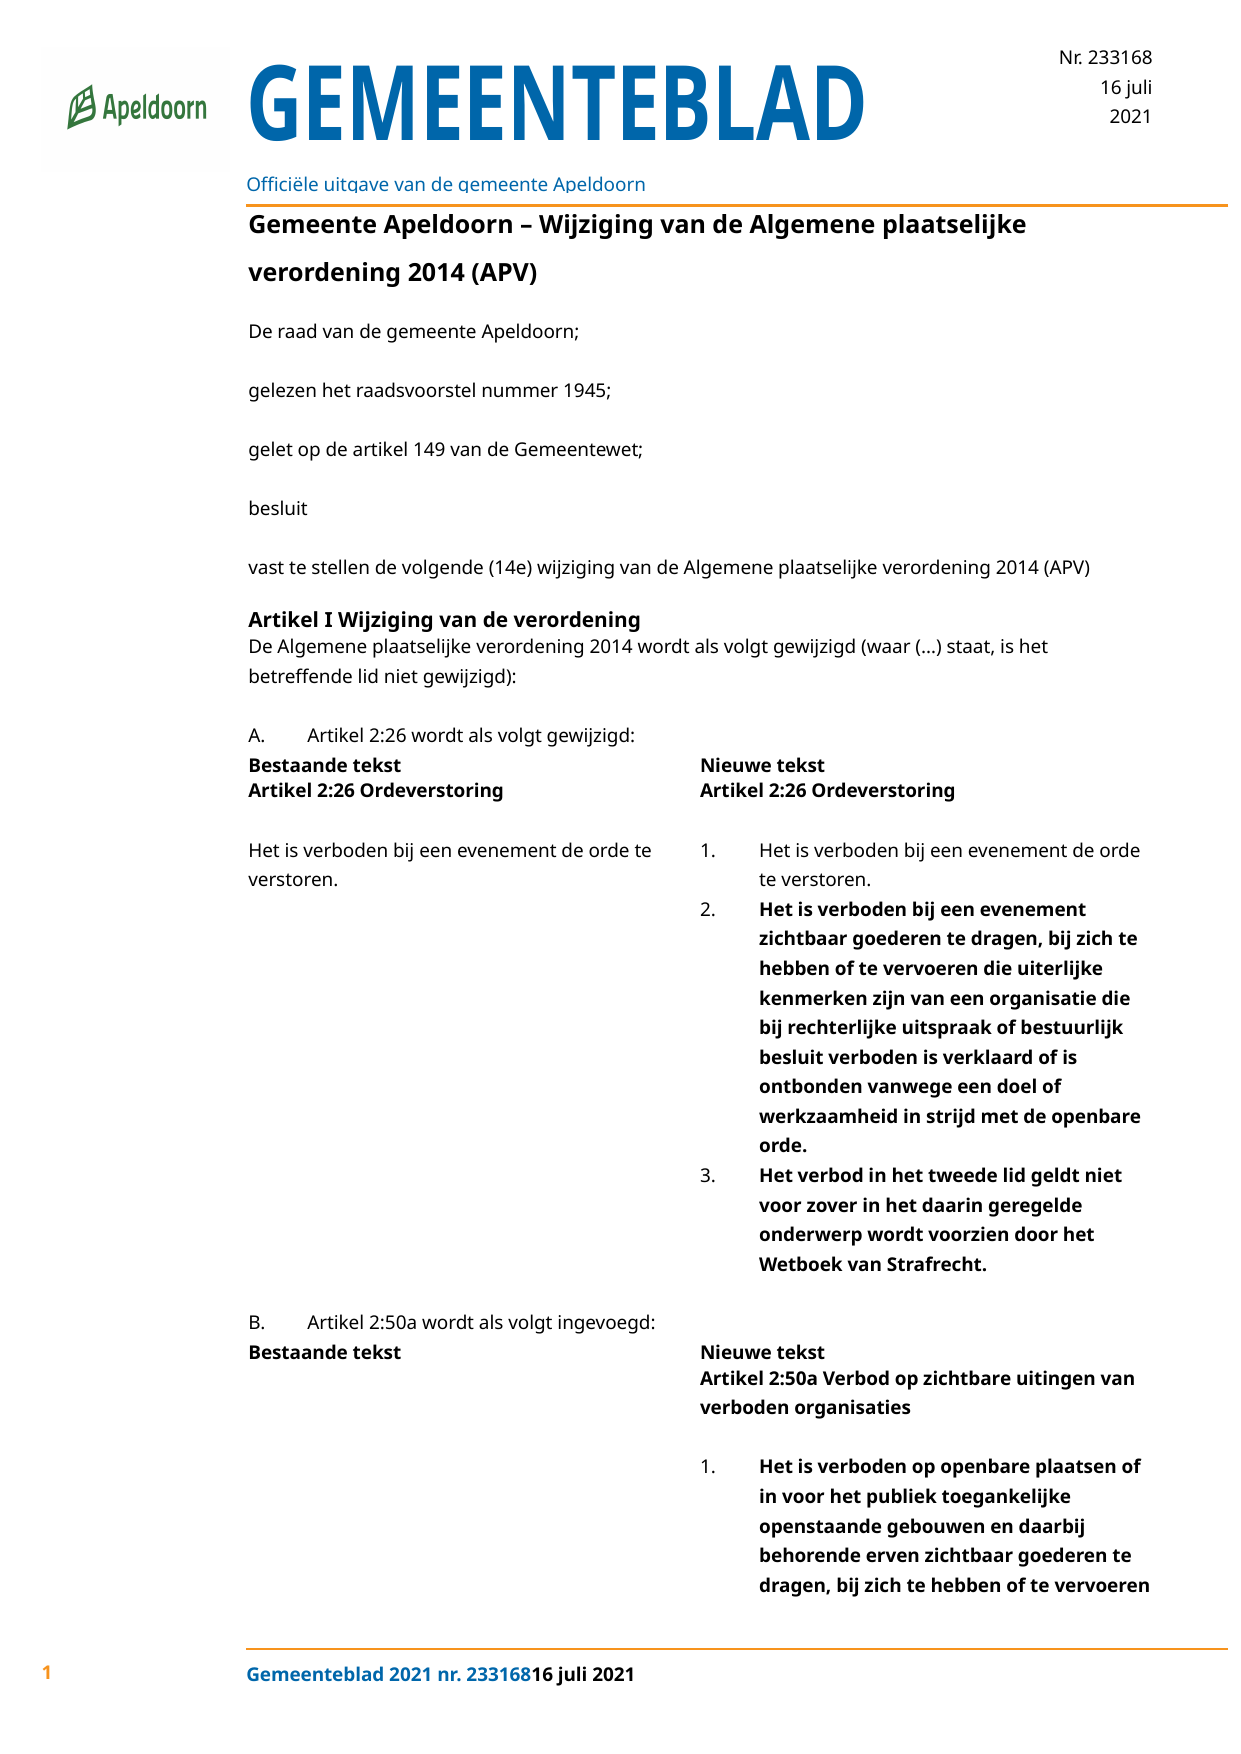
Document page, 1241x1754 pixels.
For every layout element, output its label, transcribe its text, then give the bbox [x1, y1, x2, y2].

table_cell Artikel 2:50a Verbod op zichtbare uitingen van verboden organisaties Het is verboden op openbare plaatsen of in voor het publiek toegankelijke openstaande gebouwen en daarbij behorende erven zichtbaar goederen te dragen, bij zich te hebben of te vervoeren [700, 1365, 1152, 1598]
table_header Bestaande tekst [248, 752, 700, 778]
text gelezen het raadsvoorstel nummer 1945; [248, 377, 1152, 403]
table_cell Artikel 2:26 Ordeverstoring Het is verboden bij een evenement de orde te verstoren. [248, 778, 700, 1277]
text De raad van de gemeente Apeldoorn; [248, 318, 1152, 344]
text De Algemene plaatselijke verordening 2014 wordt als volgt gewijzigd (waar (…) staat, is het betreffende lid niet gewijzigd): [248, 633, 1152, 689]
text vast te stellen de volgende (14e) wijziging van de Algemene plaatselijke verordening 2014 (APV) [248, 554, 1152, 580]
text besluit [248, 495, 1152, 521]
text gelet op de artikel 149 van de Gemeentewet; [248, 436, 1152, 462]
text Artikel I Wijziging van de verordening [248, 605, 1152, 633]
table_header Bestaande tekst [248, 1339, 700, 1365]
table_cell [248, 1365, 700, 1598]
picture [41, 47, 231, 172]
list Artikel 2:26 wordt als volgt gewijzigd: [248, 722, 1152, 748]
text Gemeente Apeldoorn – Wijziging van de Algemene plaatselijke verordening 2014 (APV) [248, 207, 1152, 288]
table_header Nieuwe tekst [700, 752, 1152, 778]
table_cell Artikel 2:26 Ordeverstoring Het is verboden bij een evenement de orde te verstoren. Het is verboden bij een evenement zichtbaar goederen te dragen, bij zich te hebben of te vervoeren die uiterlijke kenmerken zijn van een organisatie die bij rechterlijke uitspraak of bestuurlijk besluit verboden is verklaard of is ontbonden vanwege een doel of werkzaamheid in strijd met de openbare orde. Het verbod in het tweede lid geldt niet voor zover in het daarin geregelde onderwerp wordt voorzien door het Wetboek van Strafrecht. [700, 778, 1152, 1277]
table_header Nieuwe tekst [700, 1339, 1152, 1365]
list Artikel 2:50a wordt als volgt ingevoegd: [248, 1309, 1152, 1335]
